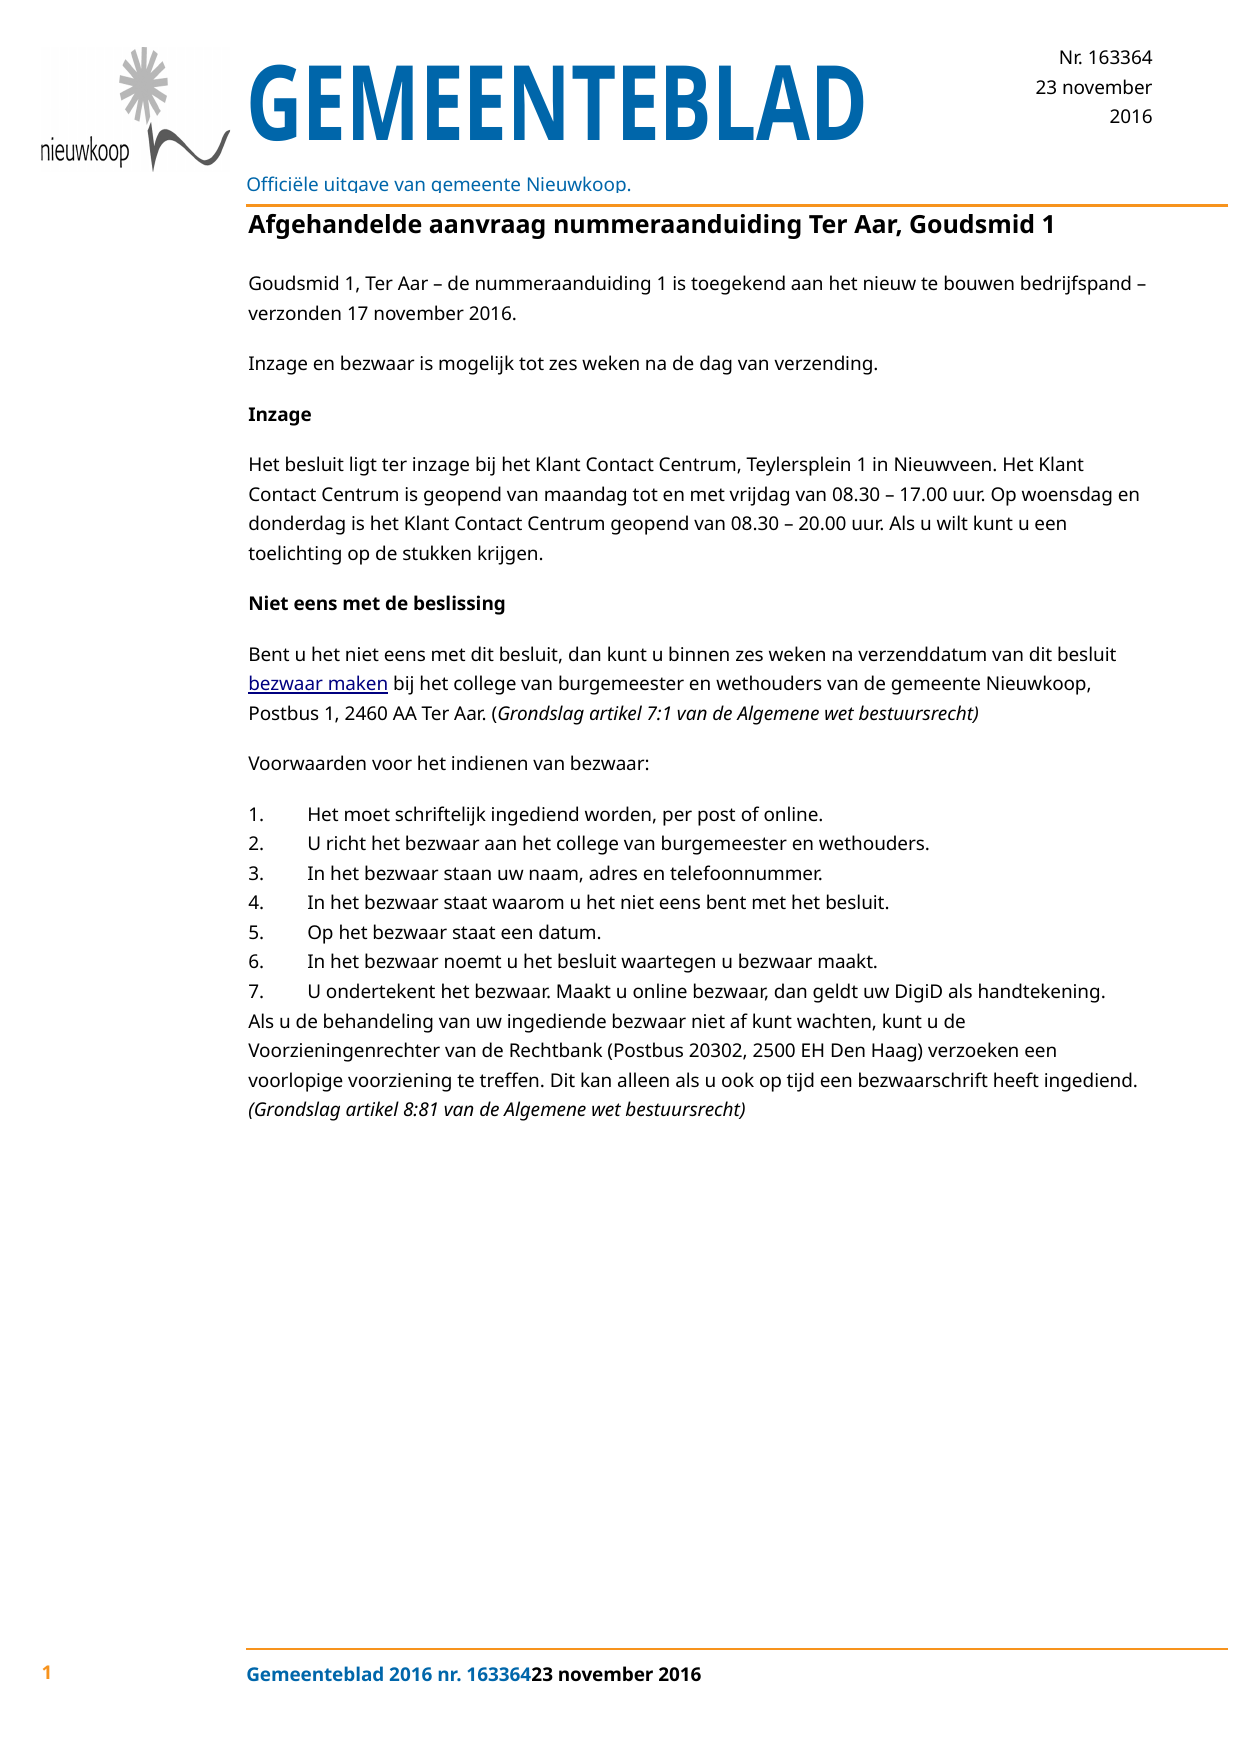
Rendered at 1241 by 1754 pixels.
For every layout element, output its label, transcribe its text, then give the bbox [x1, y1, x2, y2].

list Op het bezwaar staat een datum. [248, 919, 1152, 945]
list Het moet schriftelijk ingediend worden, per post of online. [248, 801, 1152, 826]
list In het bezwaar staat waarom u het niet eens bent met het besluit. [248, 889, 1152, 915]
list In het bezwaar noemt u het besluit waartegen u bezwaar maakt. [248, 949, 1152, 974]
text Inzage en bezwaar is mogelijk tot zes weken na de dag van verzending. [248, 350, 1152, 376]
picture [41, 47, 231, 172]
text Als u de behandeling van uw ingediende bezwaar niet af kunt wachten, kunt u de Voorzieningenrechter van de Rechtbank (Postbus 20302, 2500 EH Den Haag) verzoeken een voorlopige voorziening te treffen. Dit kan alleen als u ook op tijd een bezwaarschrift heeft ingediend. (Grondslag artikel 8:81 van de Algemene wet bestuursrecht) [248, 1008, 1152, 1122]
text Afgehandelde aanvraag nummeraanduiding Ter Aar, Goudsmid 1 [248, 207, 1152, 241]
text Goudsmid 1, Ter Aar – de nummeraanduiding 1 is toegekend aan het nieuw te bouwen bedrijfspand – verzonden 17 november 2016. [248, 270, 1152, 326]
text Bent u het niet eens met dit besluit, dan kunt u binnen zes weken na verzenddatum van dit besluit bezwaar maken bij het college van burgemeester en wethouders van de gemeente Nieuwkoop, Postbus 1, 2460 AA Ter Aar. (Grondslag artikel 7:1 van de Algemene wet bestuursrecht) [248, 641, 1152, 726]
list U richt het bezwaar aan het college van burgemeester en wethouders. [248, 830, 1152, 856]
text Voorwaarden voor het indienen van bezwaar: [248, 750, 1152, 776]
text Inzage [248, 401, 1152, 426]
text Niet eens met de beslissing [248, 590, 1152, 616]
list U ondertekent het bezwaar. Maakt u online bezwaar, dan geldt uw DigiD als handtekening. [248, 978, 1152, 1004]
list In het bezwaar staan uw naam, adres en telefoonnummer. [248, 860, 1152, 886]
text Het besluit ligt ter inzage bij het Klant Contact Centrum, Teylersplein 1 in Nieuwveen. Het Klant Contact Centrum is geopend van maandag tot en met vrijdag van 08.30 – 17.00 uur. Op woensdag en donderdag is het Klant Contact Centrum geopend van 08.30 – 20.00 uur. Als u wilt kunt u een toelichting op de stukken krijgen. [248, 451, 1152, 566]
